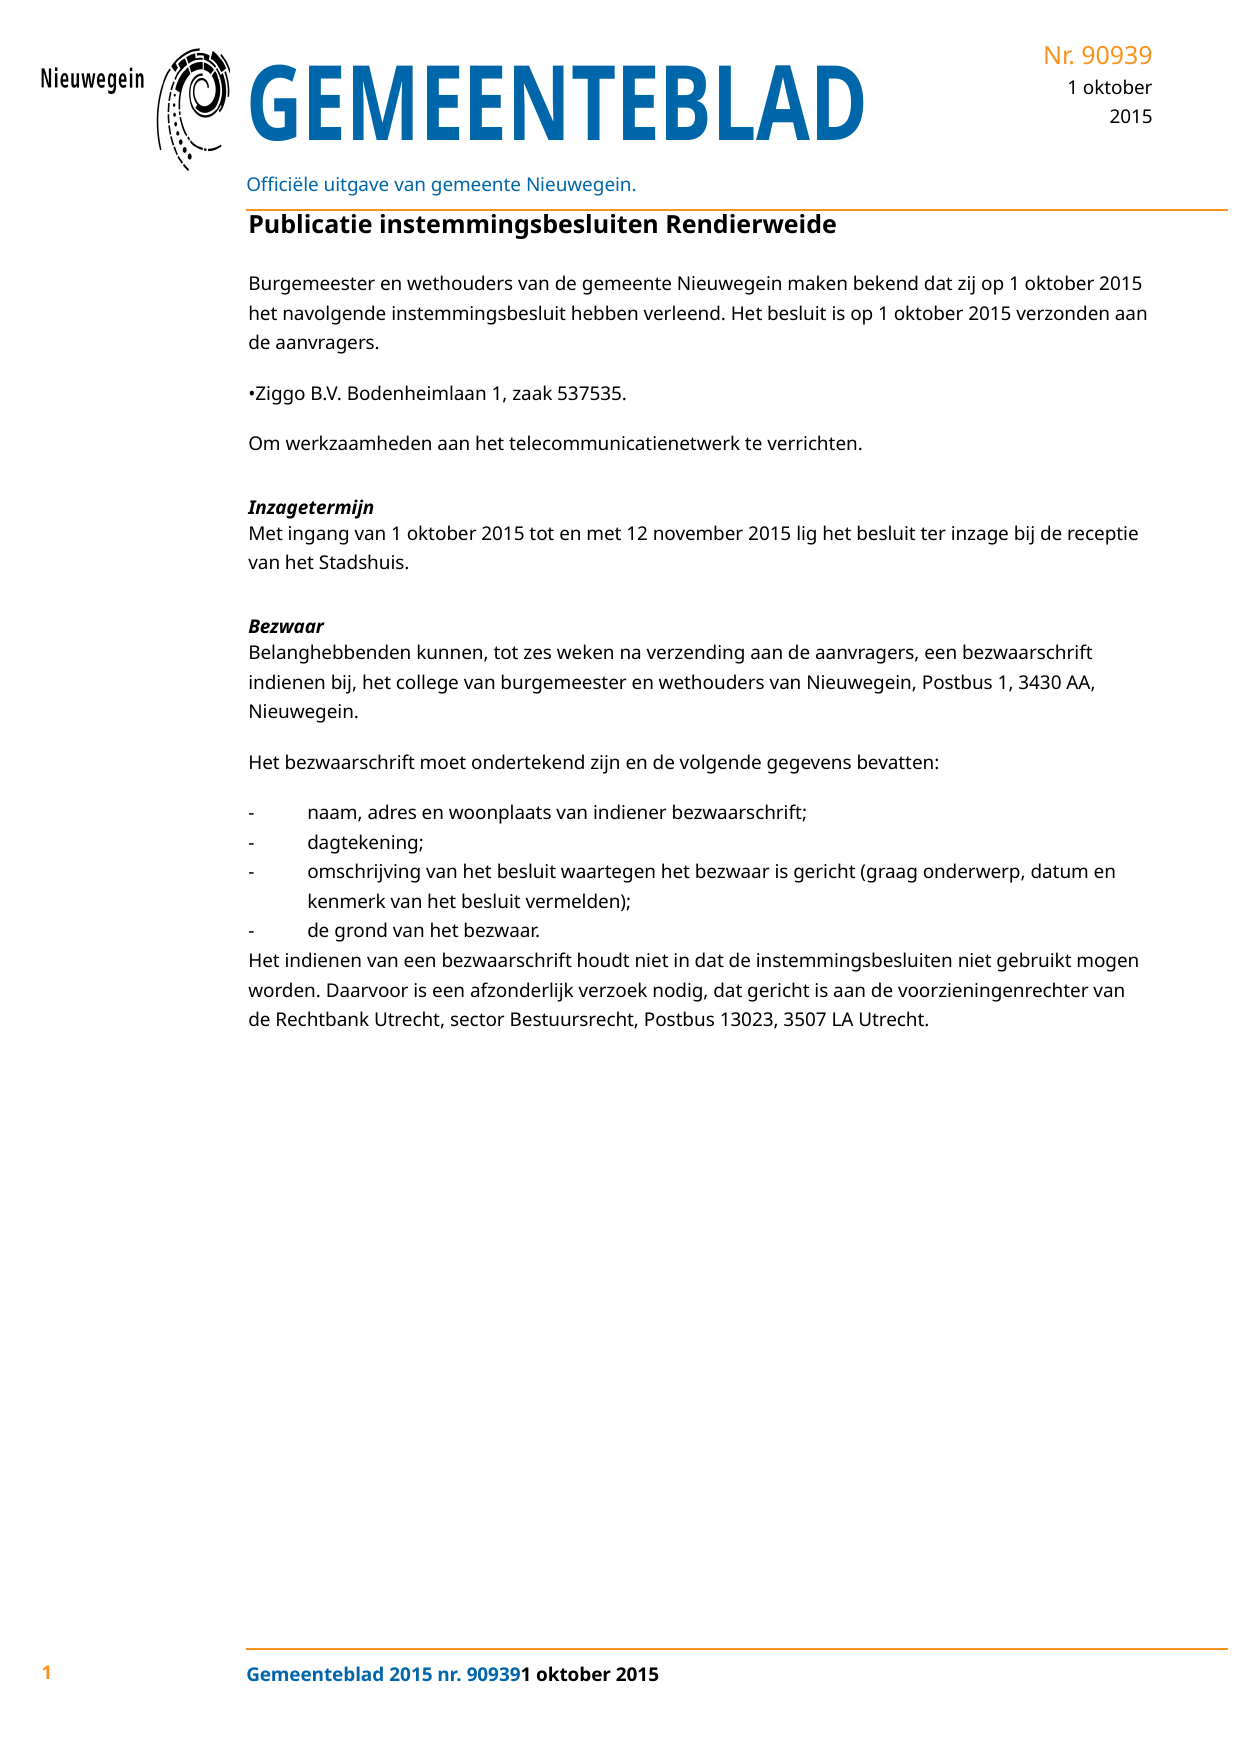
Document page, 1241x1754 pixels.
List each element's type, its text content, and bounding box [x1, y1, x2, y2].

list de grond van het bezwaar. [248, 918, 1152, 943]
text Om werkzaamheden aan het telecommunicatienetwerk te verrichten. [248, 430, 1152, 456]
text Burgemeester en wethouders van de gemeente Nieuwegein maken bekend dat zij op 1 oktober 2015 het navolgende instemmingsbesluit hebben verleend. Het besluit is op 1 oktober 2015 verzonden aan de aanvragers. [248, 270, 1152, 355]
text Het bezwaarschrift moet ondertekend zijn en de volgende gegevens bevatten: [248, 749, 1152, 774]
list naam, adres en woonplaats van indiener bezwaarschrift; [248, 799, 1152, 825]
text Met ingang van 1 oktober 2015 tot en met 12 november 2015 lig het besluit ter inzage bij de receptie van het Stadshuis. [248, 520, 1152, 575]
list omschrijving van het besluit waartegen het bezwaar is gericht (graag onderwerp, datum en kenmerk van het besluit vermelden); [248, 858, 1152, 914]
text Het indienen van een bezwaarschrift houdt niet in dat de instemmingsbesluiten niet gebruikt mogen worden. Daarvoor is een afzonderlijk verzoek nodig, dat gericht is aan de voorzieningenrechter van de Rechtbank Utrecht, sector Bestuursrecht, Postbus 13023, 3507 LA Utrecht. [248, 947, 1152, 1032]
text Bezwaar [248, 613, 1152, 639]
text Inzagetermijn [248, 494, 1152, 520]
list dagtekening; [248, 829, 1152, 854]
text Belanghebbenden kunnen, tot zes weken na verzending aan de aanvragers, een bezwaarschrift indienen bij, het college van burgemeester en wethouders van Nieuwegein, Postbus 1, 3430 AA, Nieuwegein. [248, 639, 1152, 724]
picture [41, 47, 231, 172]
text Publicatie instemmingsbesluiten Rendierweide [248, 211, 1152, 241]
text •Ziggo B.V. Bodenheimlaan 1, zaak 537535. [248, 380, 1152, 406]
